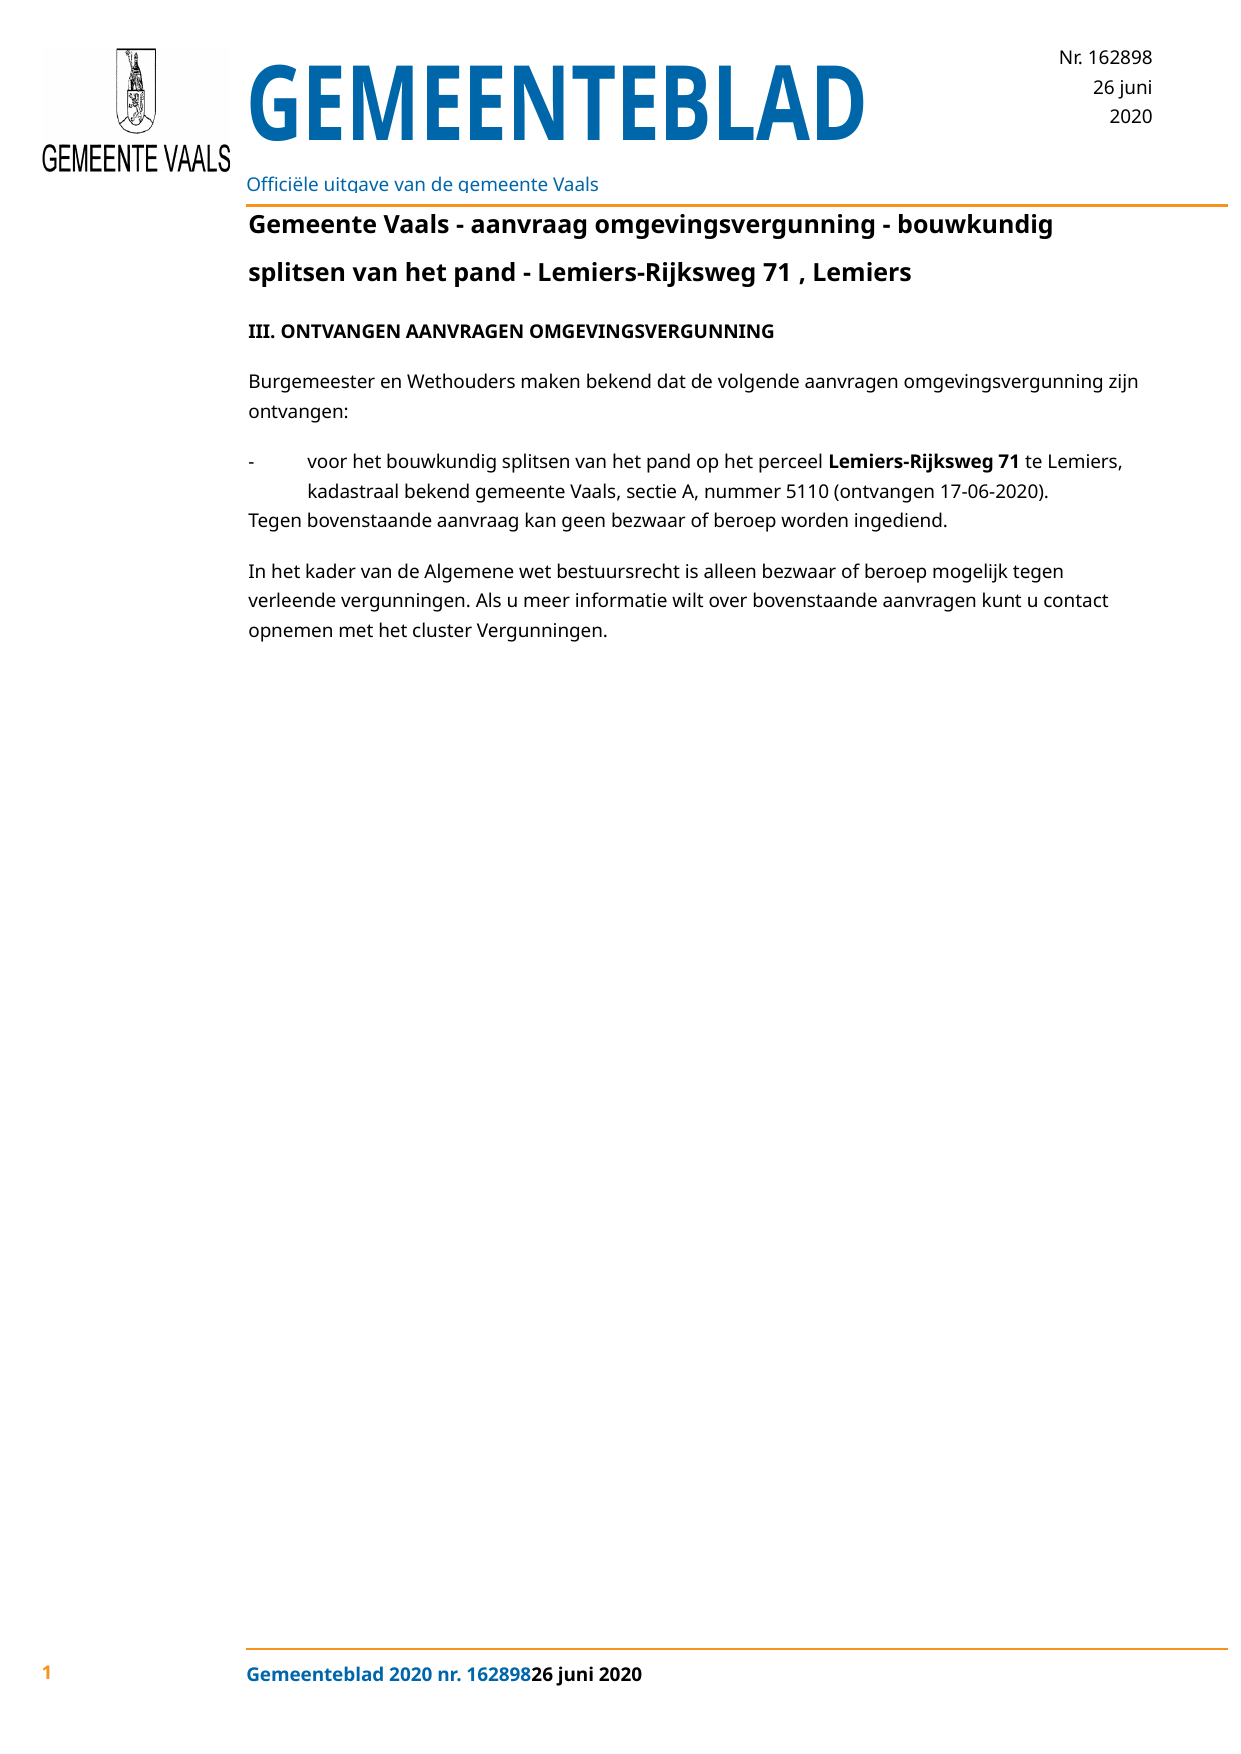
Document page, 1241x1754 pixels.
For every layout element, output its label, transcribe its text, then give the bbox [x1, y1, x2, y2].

text In het kader van de Algemene wet bestuursrecht is alleen bezwaar of beroep mogelijk tegen verleende vergunningen. Als u meer informatie wilt over bovenstaande aanvragen kunt u contact opnemen met het cluster Vergunningen. [248, 558, 1152, 643]
text Tegen bovenstaande aanvraag kan geen bezwaar of beroep worden ingediend. [248, 507, 1152, 533]
text III. ONTVANGEN AANVRAGEN OMGEVINGSVERGUNNING [248, 318, 1152, 344]
picture [41, 47, 231, 172]
list voor het bouwkundig splitsen van het pand op het perceel Lemiers-Rijksweg 71 te Lemiers, kadastraal bekend gemeente Vaals, sectie A, nummer 5110 (ontvangen 17-06-2020). [248, 448, 1152, 504]
text Burgemeester en Wethouders maken bekend dat de volgende aanvragen omgevingsvergunning zijn ontvangen: [248, 368, 1152, 424]
text Gemeente Vaals - aanvraag omgevingsvergunning - bouwkundig splitsen van het pand - Lemiers-Rijksweg 71 , Lemiers [248, 207, 1152, 288]
